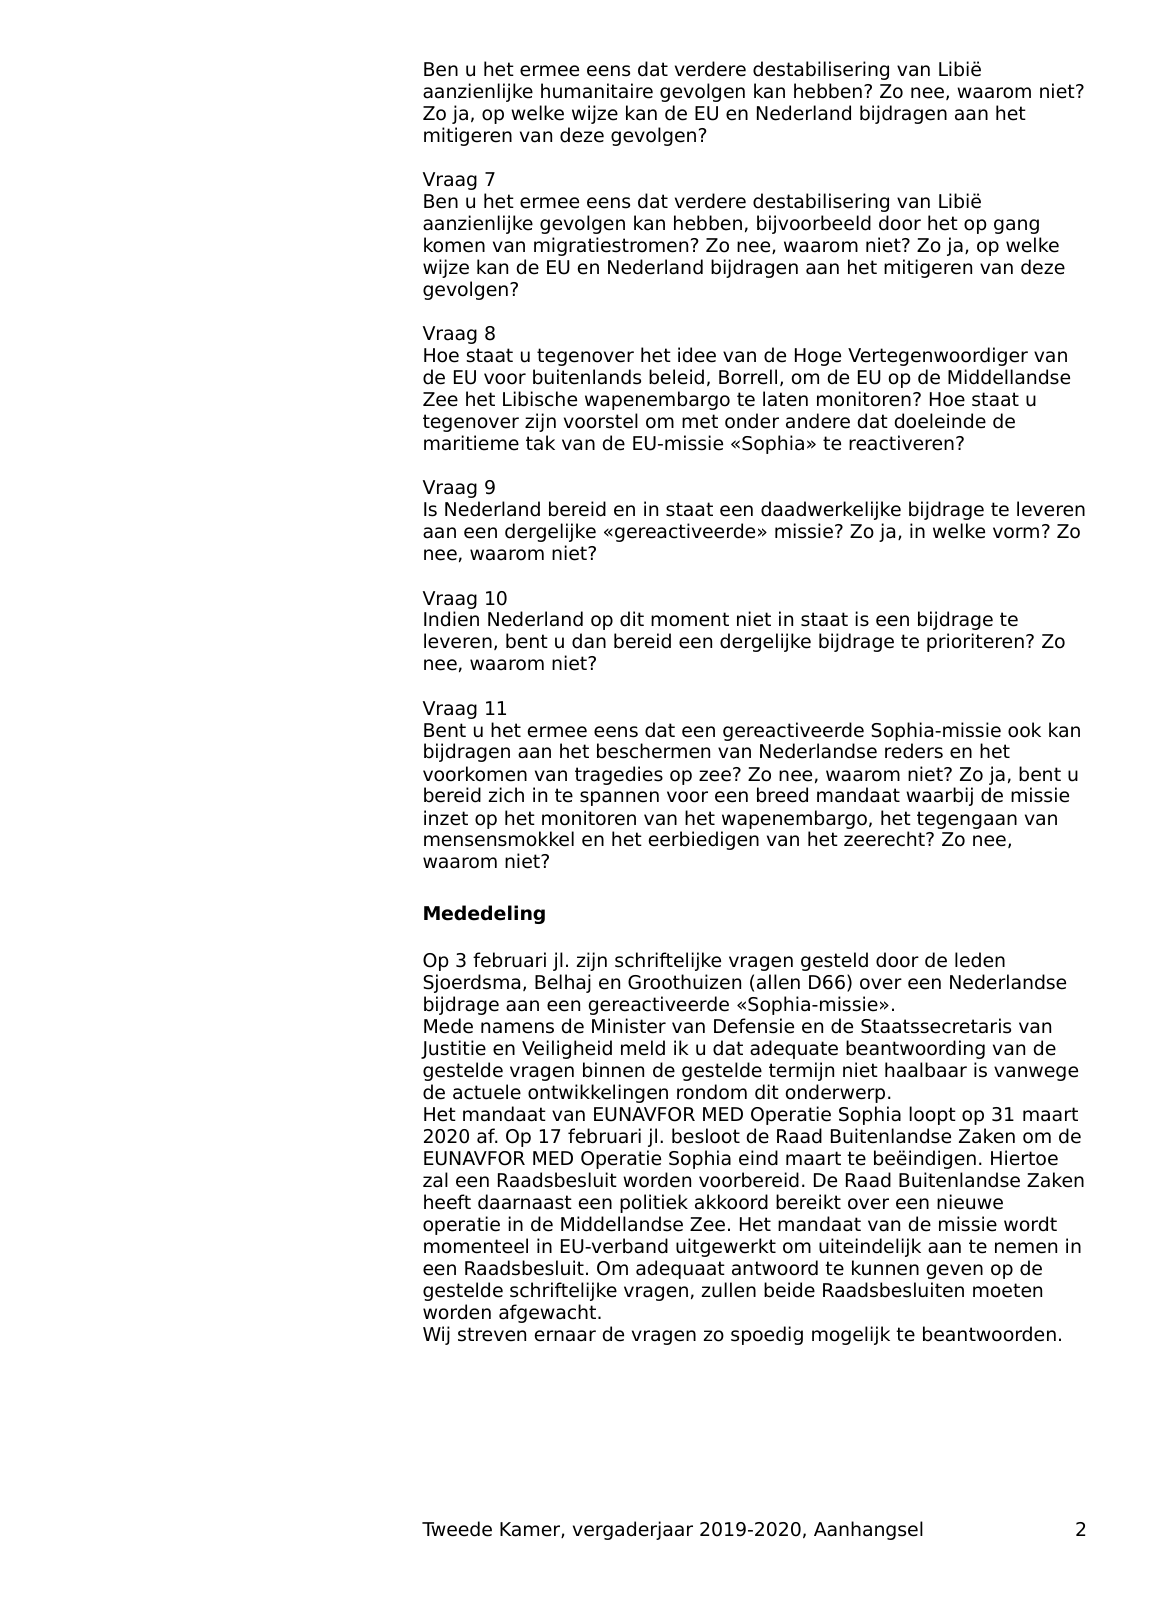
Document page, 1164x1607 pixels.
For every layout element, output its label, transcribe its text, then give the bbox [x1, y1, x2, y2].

text Op 3 februari jl. zijn schriftelijke vragen gesteld door de leden Sjoerdsma, Belhaj en Groothuizen (allen D66) over een Nederlandse bijdrage aan een gereactiveerde «Sophia-missie». [422, 950, 1087, 1016]
text Vraag 8 [422, 323, 1087, 345]
text Vraag 9 [422, 477, 1087, 499]
text Is Nederland bereid en in staat een daadwerkelijke bijdrage te leveren aan een dergelijke «gereactiveerde» missie? Zo ja, in welke vorm? Zo nee, waarom niet? [422, 499, 1087, 565]
text Ben u het ermee eens dat verdere destabilisering van Libië aanzienlijke humanitaire gevolgen kan hebben? Zo nee, waarom niet? Zo ja, op welke wijze kan de EU en Nederland bijdragen aan het mitigeren van deze gevolgen? [422, 59, 1087, 147]
text Indien Nederland op dit moment niet in staat is een bijdrage te leveren, bent u dan bereid een dergelijke bijdrage te prioriteren? Zo nee, waarom niet? [422, 609, 1087, 675]
subtitle Mededeling [422, 903, 1087, 925]
text Bent u het ermee eens dat een gereactiveerde Sophia-missie ook kan bijdragen aan het beschermen van Nederlandse reders en het voorkomen van tragedies op zee? Zo nee, waarom niet? Zo ja, bent u bereid zich in te spannen voor een breed mandaat waarbij de missie inzet op het monitoren van het wapenembargo, het tegengaan van mensensmokkel en het eerbiedigen van het zeerecht? Zo nee, waarom niet? [422, 719, 1087, 873]
text Ben u het ermee eens dat verdere destabilisering van Libië aanzienlijke gevolgen kan hebben, bijvoorbeeld door het op gang komen van migratiestromen? Zo nee, waarom niet? Zo ja, op welke wijze kan de EU en Nederland bijdragen aan het mitigeren van deze gevolgen? [422, 191, 1087, 301]
text Vraag 7 [422, 169, 1087, 191]
text Wij streven ernaar de vragen zo spoedig mogelijk te beantwoorden. [422, 1324, 1087, 1346]
text Mede namens de Minister van Defensie en de Staatssecretaris van Justitie en Veiligheid meld ik u dat adequate beantwoording van de gestelde vragen binnen de gestelde termijn niet haalbaar is vanwege de actuele ontwikkelingen rondom dit onderwerp. [422, 1016, 1087, 1104]
text Hoe staat u tegenover het idee van de Hoge Vertegenwoordiger van de EU voor buitenlands beleid, Borrell, om de EU op de Middellandse Zee het Libische wapenembargo te laten monitoren? Hoe staat u tegenover zijn voorstel om met onder andere dat doeleinde de maritieme tak van de EU-missie «Sophia» te reactiveren? [422, 345, 1087, 455]
text Het mandaat van EUNAVFOR MED Operatie Sophia loopt op 31 maart 2020 af. Op 17 februari jl. besloot de Raad Buitenlandse Zaken om de EUNAVFOR MED Operatie Sophia eind maart te beëindigen. Hiertoe zal een Raadsbesluit worden voorbereid. De Raad Buitenlandse Zaken heeft daarnaast een politiek akkoord bereikt over een nieuwe operatie in de Middellandse Zee. Het mandaat van de missie wordt momenteel in EU-verband uitgewerkt om uiteindelijk aan te nemen in een Raadsbesluit. Om adequaat antwoord te kunnen geven op de gestelde schriftelijke vragen, zullen beide Raadsbesluiten moeten worden afgewacht. [422, 1104, 1087, 1324]
text Vraag 11 [422, 697, 1087, 719]
text Vraag 10 [422, 587, 1087, 609]
